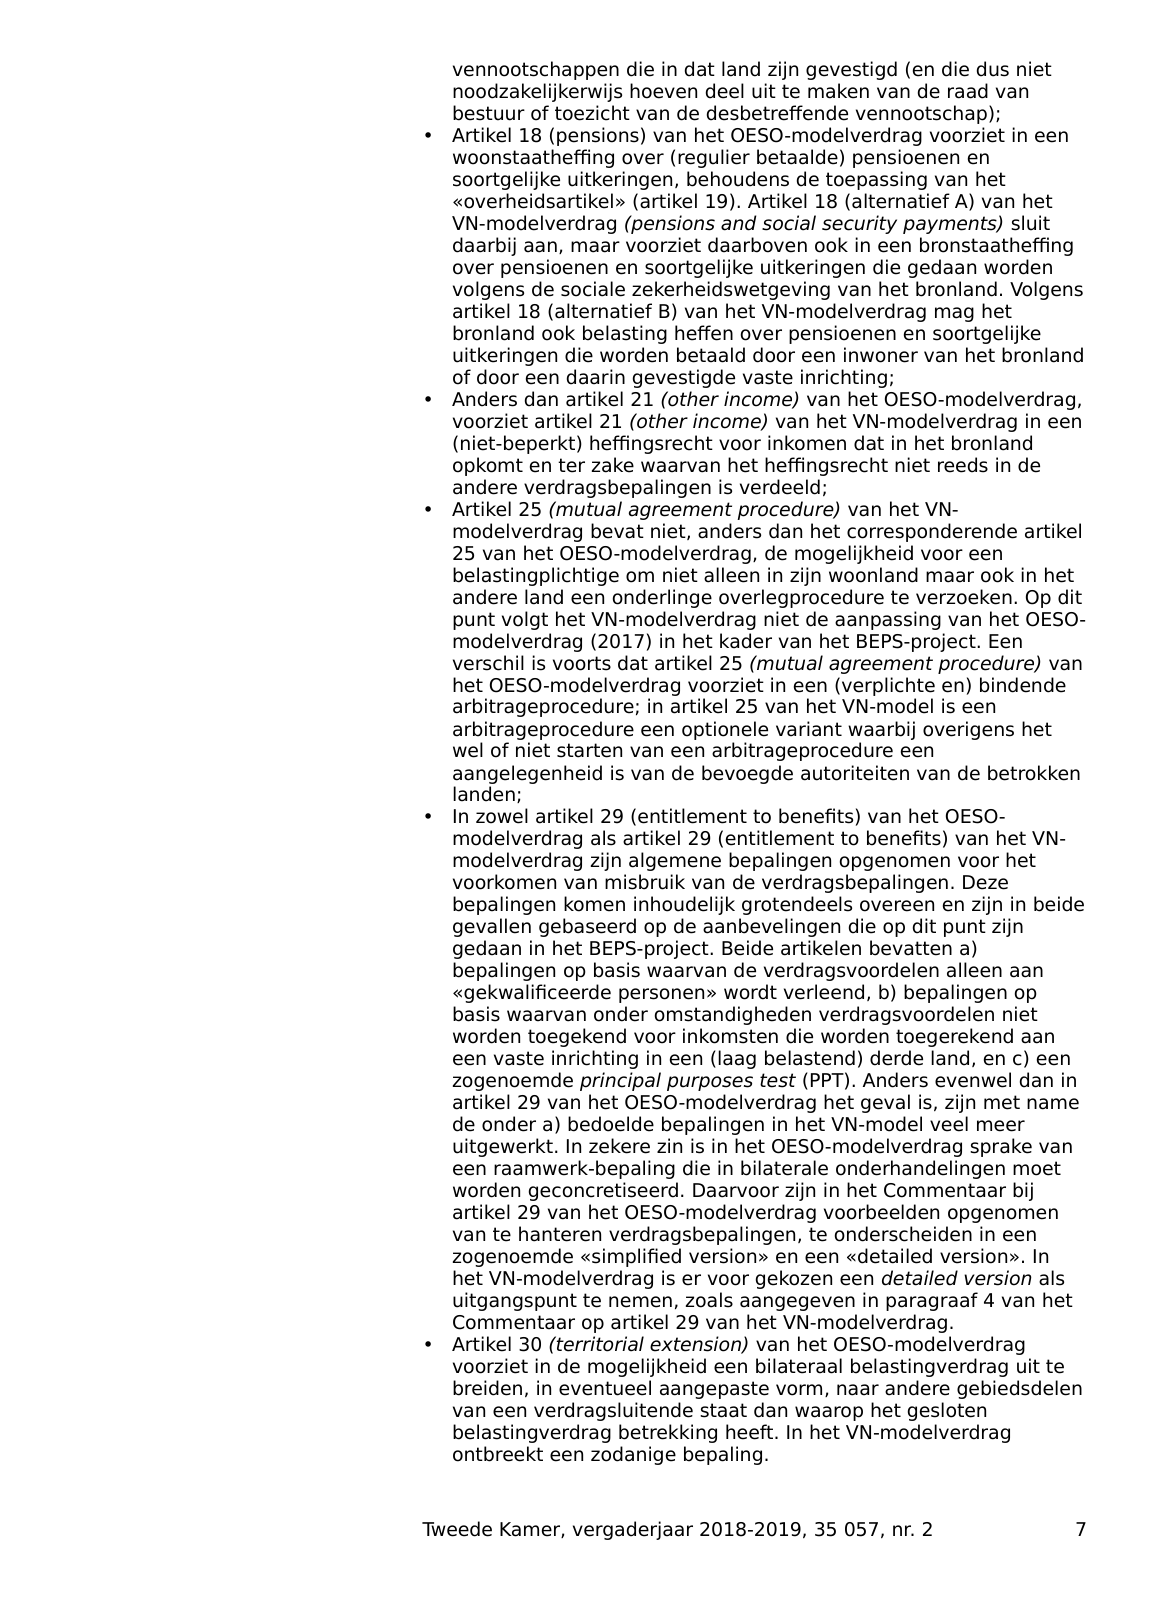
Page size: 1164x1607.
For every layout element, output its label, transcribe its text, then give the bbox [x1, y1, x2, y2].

text • Artikel 18 (pensions) van het OESO-modelverdrag voorziet in een woonstaatheffing over (regulier betaalde) pensioenen en soortgelijke uitkeringen, behoudens de toepassing van het «overheidsartikel» (artikel 19). Artikel 18 (alternatief A) van het VN-modelverdrag (pensions and social security payments) sluit daarbij aan, maar voorziet daarboven ook in een bronstaatheffing over pensioenen en soortgelijke uitkeringen die gedaan worden volgens de sociale zekerheidswetgeving van het bronland. Volgens artikel 18 (alternatief B) van het VN-modelverdrag mag het bronland ook belasting heffen over pensioenen en soortgelijke uitkeringen die worden betaald door een inwoner van het bronland of door een daarin gevestigde vaste inrichting; [422, 125, 1087, 389]
text • In zowel artikel 29 (entitlement to benefits) van het OESO-modelverdrag als artikel 29 (entitlement to benefits) van het VN-modelverdrag zijn algemene bepalingen opgenomen voor het voorkomen van misbruik van de verdragsbepalingen. Deze bepalingen komen inhoudelijk grotendeels overeen en zijn in beide gevallen gebaseerd op de aanbevelingen die op dit punt zijn gedaan in het BEPS-project. Beide artikelen bevatten a) bepalingen op basis waarvan de verdragsvoordelen alleen aan «gekwalificeerde personen» wordt verleend, b) bepalingen op basis waarvan onder omstandigheden verdragsvoordelen niet worden toegekend voor inkomsten die worden toegerekend aan een vaste inrichting in een (laag belastend) derde land, en c) een zogenoemde principal purposes test (PPT). Anders evenwel dan in artikel 29 van het OESO-modelverdrag het geval is, zijn met name de onder a) bedoelde bepalingen in het VN-model veel meer uitgewerkt. In zekere zin is in het OESO-modelverdrag sprake van een raamwerk-bepaling die in bilaterale onderhandelingen moet worden geconcretiseerd. Daarvoor zijn in het Commentaar bij artikel 29 van het OESO-modelverdrag voorbeelden opgenomen van te hanteren verdragsbepalingen, te onderscheiden in een zogenoemde «simplified version» en een «detailed version». In het VN-modelverdrag is er voor gekozen een detailed version als uitgangspunt te nemen, zoals aangegeven in paragraaf 4 van het Commentaar op artikel 29 van het VN-modelverdrag. [422, 806, 1087, 1334]
text • Artikel 30 (territorial extension) van het OESO-modelverdrag voorziet in de mogelijkheid een bilateraal belastingverdrag uit te breiden, in eventueel aangepaste vorm, naar andere gebiedsdelen van een verdragsluitende staat dan waarop het gesloten belastingverdrag betrekking heeft. In het VN-modelverdrag ontbreekt een zodanige bepaling. [422, 1334, 1087, 1466]
text • Anders dan artikel 21 (other income) van het OESO-modelverdrag, voorziet artikel 21 (other income) van het VN-modelverdrag in een (niet-beperkt) heffingsrecht voor inkomen dat in het bronland opkomt en ter zake waarvan het heffingsrecht niet reeds in de andere verdragsbepalingen is verdeeld; [422, 389, 1087, 499]
text • Artikel 25 (mutual agreement procedure) van het VN-modelverdrag bevat niet, anders dan het corresponderende artikel 25 van het OESO-modelverdrag, de mogelijkheid voor een belastingplichtige om niet alleen in zijn woonland maar ook in het andere land een onderlinge overlegprocedure te verzoeken. Op dit punt volgt het VN-modelverdrag niet de aanpassing van het OESO-modelverdrag (2017) in het kader van het BEPS-project. Een verschil is voorts dat artikel 25 (mutual agreement procedure) van het OESO-modelverdrag voorziet in een (verplichte en) bindende arbitrageprocedure; in artikel 25 van het VN-model is een arbitrageprocedure een optionele variant waarbij overigens het wel of niet starten van een arbitrageprocedure een aangelegenheid is van de bevoegde autoriteiten van de betrokken landen; [422, 499, 1087, 806]
text vennootschappen die in dat land zijn gevestigd (en die dus niet noodzakelijkerwijs hoeven deel uit te maken van de raad van bestuur of toezicht van de desbetreffende vennootschap); [422, 59, 1087, 125]
